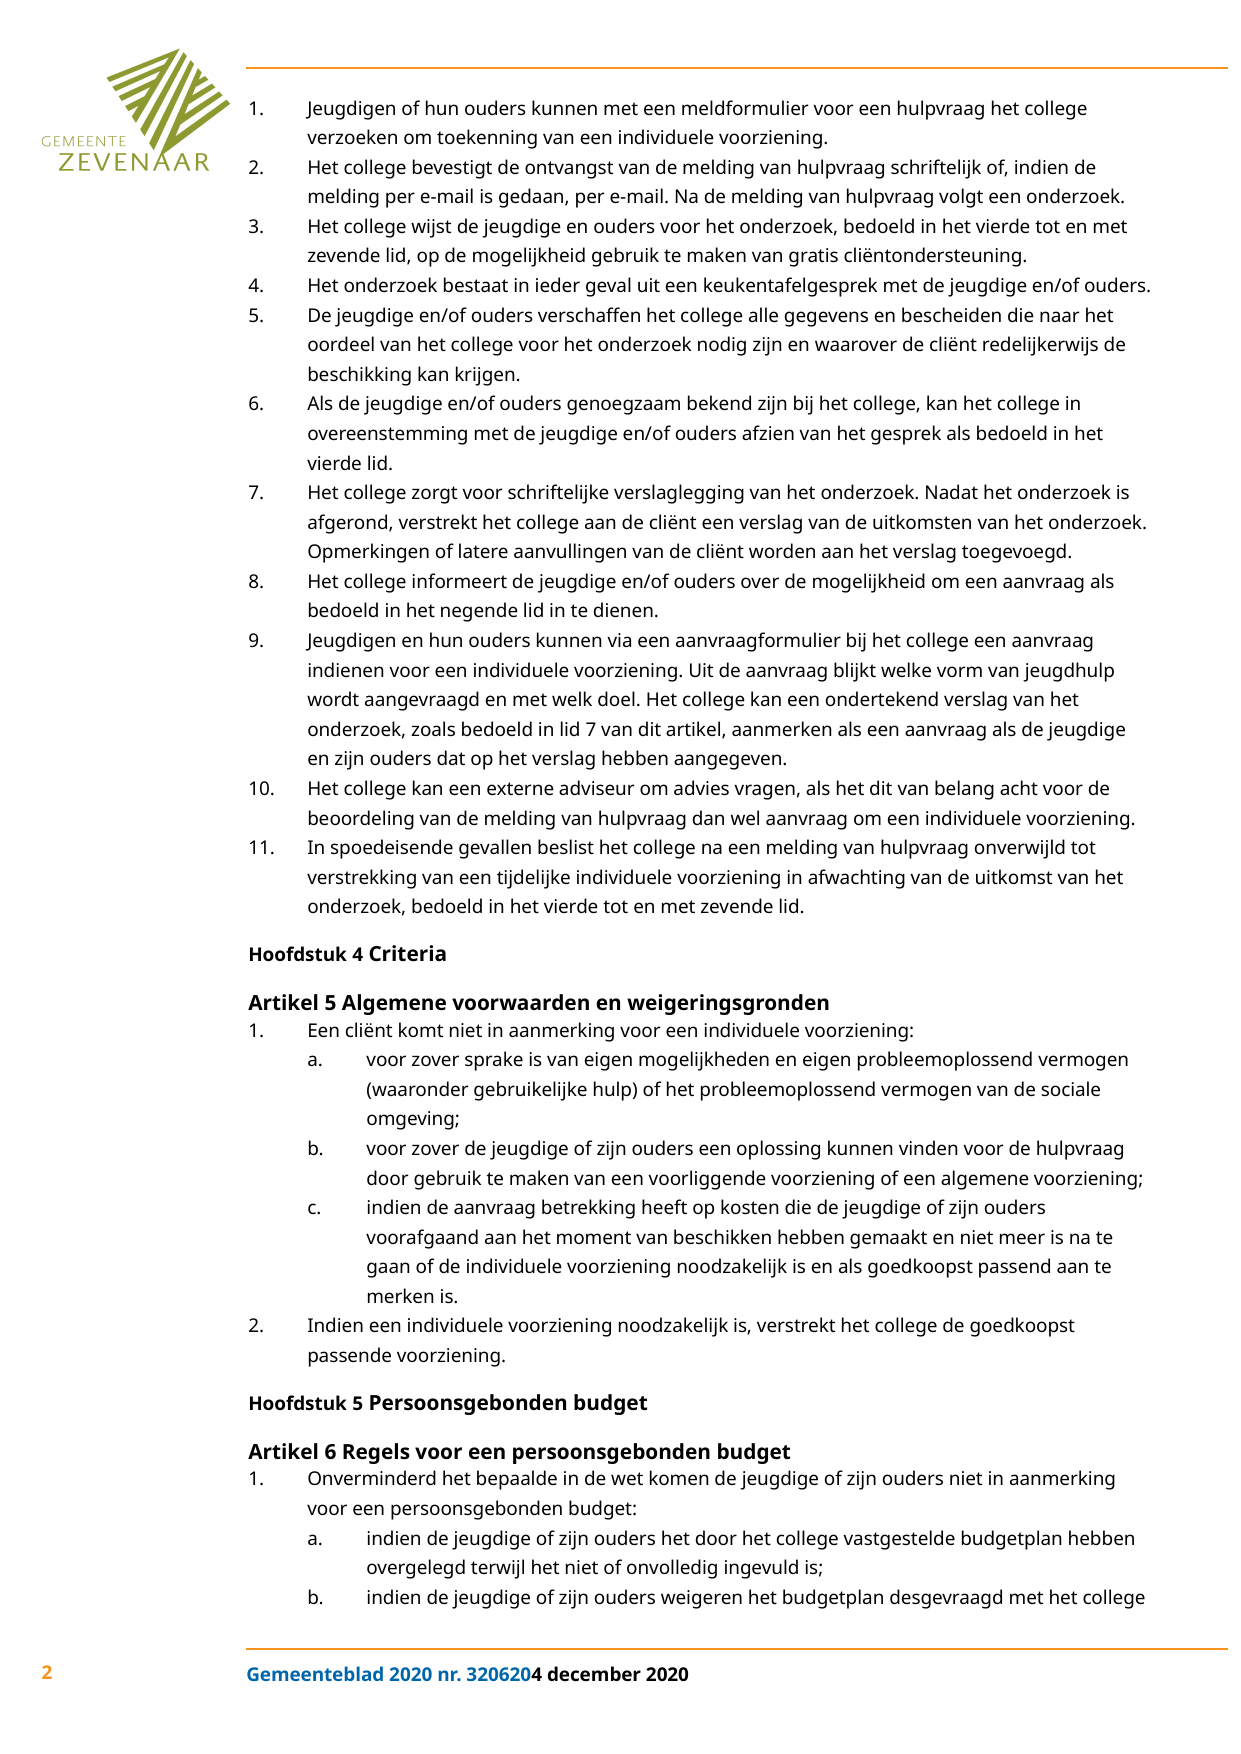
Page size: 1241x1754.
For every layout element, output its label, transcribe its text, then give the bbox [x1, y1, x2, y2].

list indien de jeugdige of zijn ouders weigeren het budgetplan desgevraagd met het college [307, 1584, 1152, 1610]
list Het college zorgt voor schriftelijke verslaglegging van het onderzoek. Nadat het onderzoek is afgerond, verstrekt het college aan de cliënt een verslag van de uitkomsten van het onderzoek. Opmerkingen of latere aanvullingen van de cliënt worden aan het verslag toegevoegd. [248, 479, 1152, 564]
text Hoofdstuk 5 Persoonsgebonden budget [248, 1388, 1152, 1416]
list Jeugdigen en hun ouders kunnen via een aanvraagformulier bij het college een aanvraag indienen voor een individuele voorziening. Uit de aanvraag blijkt welke vorm van jeugdhulp wordt aangevraagd en met welk doel. Het college kan een ondertekend verslag van het onderzoek, zoals bedoeld in lid 7 van dit artikel, aanmerken als een aanvraag als de jeugdige en zijn ouders dat op het verslag hebben aangegeven. [248, 627, 1152, 771]
list Een cliënt komt niet in aanmerking voor een individuele voorziening: [248, 1017, 1152, 1043]
text Hoofdstuk 4 Criteria [248, 939, 1152, 968]
list De jeugdige en/of ouders verschaffen het college alle gegevens en bescheiden die naar het oordeel van het college voor het onderzoek nodig zijn en waarover de cliënt redelijkerwijs de beschikking kan krijgen. [248, 302, 1152, 387]
list Het college informeert de jeugdige en/of ouders over de mogelijkheid om een aanvraag als bedoeld in het negende lid in te dienen. [248, 568, 1152, 623]
text Artikel 5 Algemene voorwaarden en weigeringsgronden [248, 988, 1152, 1017]
list Onverminderd het bepaalde in de wet komen de jeugdige of zijn ouders niet in aanmerking voor een persoonsgebonden budget: [248, 1466, 1152, 1521]
picture [41, 47, 231, 172]
list Het college bevestigt de ontvangst van de melding van hulpvraag schriftelijk of, indien de melding per e-mail is gedaan, per e-mail. Na de melding van hulpvraag volgt een onderzoek. [248, 154, 1152, 209]
list indien de aanvraag betrekking heeft op kosten die de jeugdige of zijn ouders voorafgaand aan het moment van beschikken hebben gemaakt en niet meer is na te gaan of de individuele voorziening noodzakelijk is en als goedkoopst passend aan te merken is. [307, 1194, 1152, 1309]
list voor zover de jeugdige of zijn ouders een oplossing kunnen vinden voor de hulpvraag door gebruik te maken van een voorliggende voorziening of een algemene voorziening; [307, 1135, 1152, 1191]
list Het college wijst de jeugdige en ouders voor het onderzoek, bedoeld in het vierde tot en met zevende lid, op de mogelijkheid gebruik te maken van gratis cliëntondersteuning. [248, 213, 1152, 268]
list Als de jeugdige en/of ouders genoegzaam bekend zijn bij het college, kan het college in overeenstemming met de jeugdige en/of ouders afzien van het gesprek als bedoeld in het vierde lid. [248, 391, 1152, 476]
list Het onderzoek bestaat in ieder geval uit een keukentafelgesprek met de jeugdige en/of ouders. [248, 272, 1152, 298]
list In spoedeisende gevallen beslist het college na een melding van hulpvraag onverwijld tot verstrekking van een tijdelijke individuele voorziening in afwachting van de uitkomst van het onderzoek, bedoeld in het vierde tot en met zevende lid. [248, 834, 1152, 919]
text Artikel 6 Regels voor een persoonsgebonden budget [248, 1437, 1152, 1466]
list Jeugdigen of hun ouders kunnen met een meldformulier voor een hulpvraag het college verzoeken om toekenning van een individuele voorziening. [248, 95, 1152, 150]
list indien de jeugdige of zijn ouders het door het college vastgestelde budgetplan hebben overgelegd terwijl het niet of onvolledig ingevuld is; [307, 1525, 1152, 1580]
list Indien een individuele voorziening noodzakelijk is, verstrekt het college de goedkoopst passende voorziening. [248, 1313, 1152, 1368]
list voor zover sprake is van eigen mogelijkheden en eigen probleemoplossend vermogen (waaronder gebruikelijke hulp) of het probleemoplossend vermogen van de sociale omgeving; [307, 1046, 1152, 1131]
list Het college kan een externe adviseur om advies vragen, als het dit van belang acht voor de beoordeling van de melding van hulpvraag dan wel aanvraag om een individuele voorziening. [248, 775, 1152, 831]
